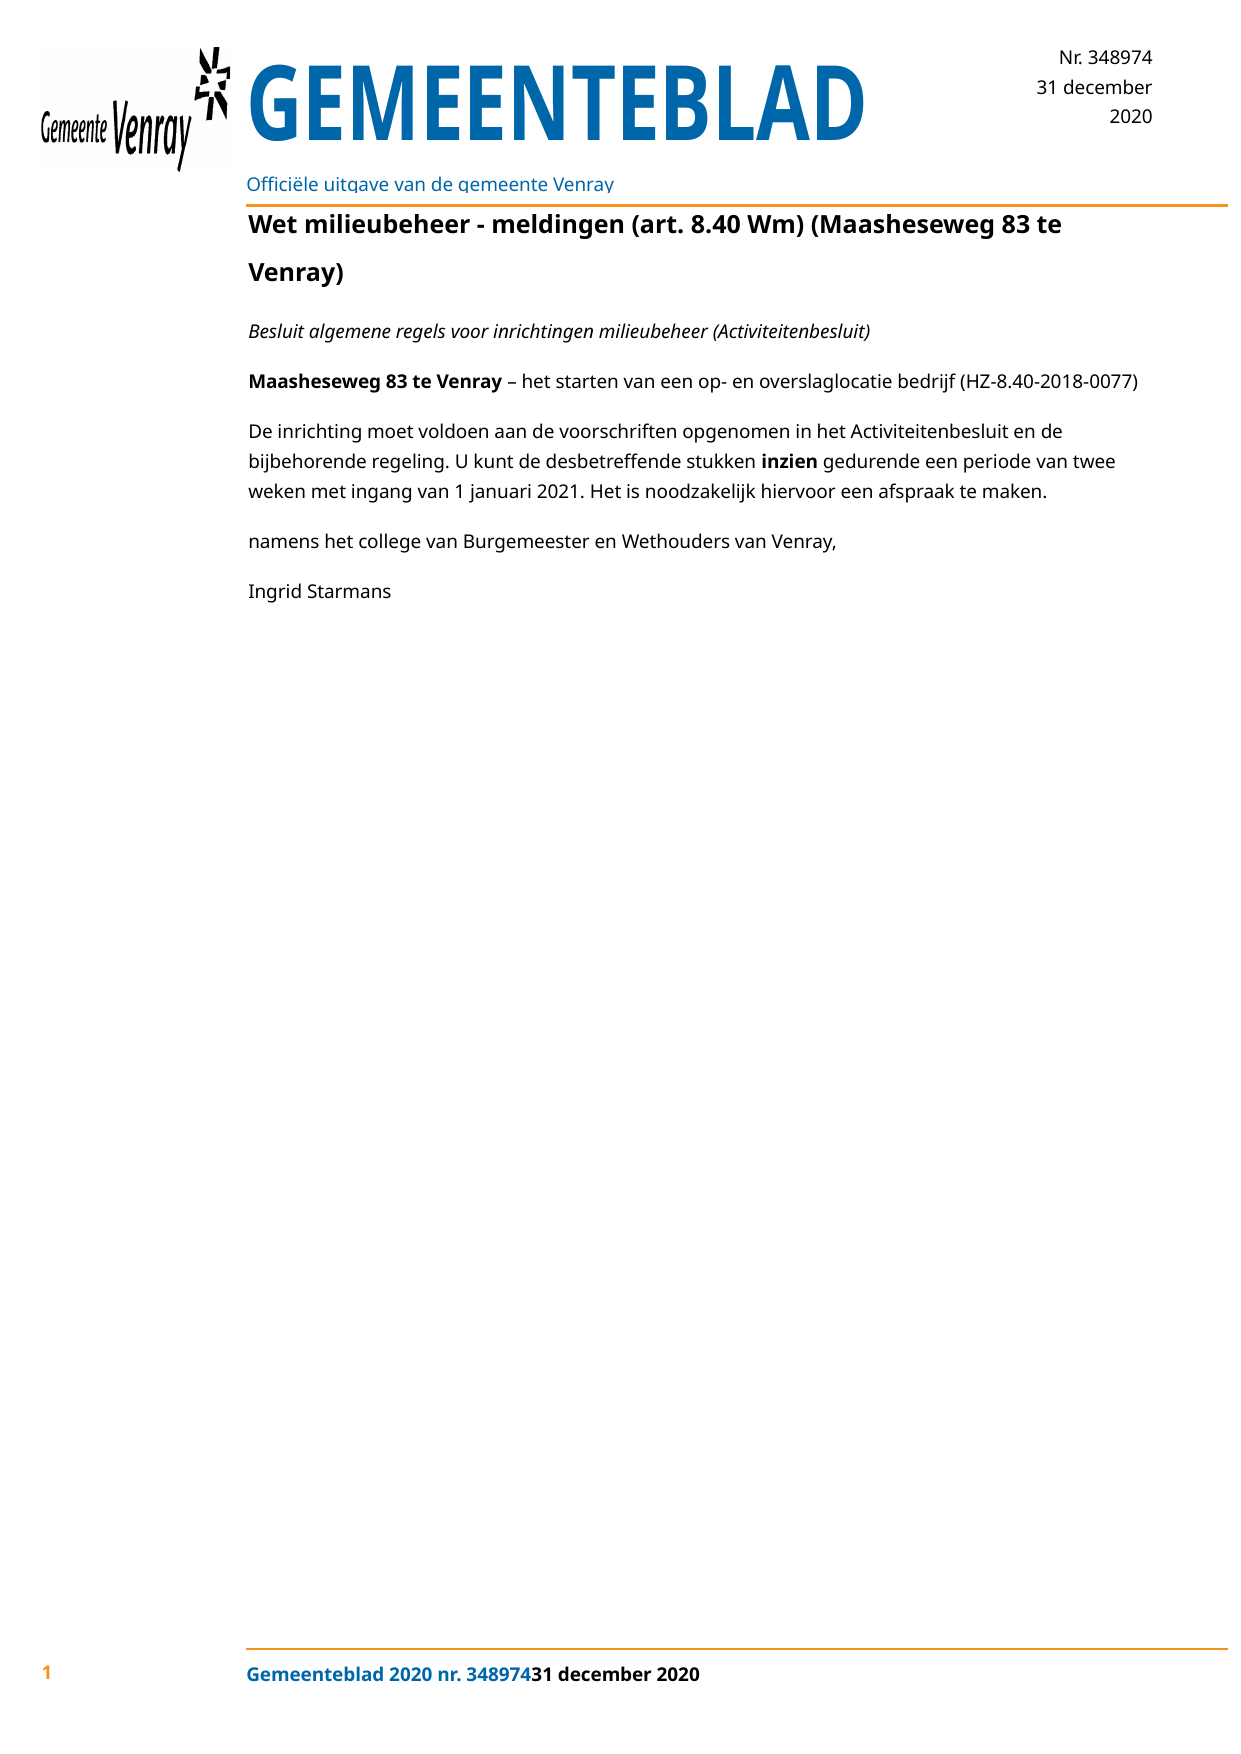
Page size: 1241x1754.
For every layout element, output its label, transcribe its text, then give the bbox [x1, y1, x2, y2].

text De inrichting moet voldoen aan de voorschriften opgenomen in het Activiteitenbesluit en de bijbehorende regeling. U kunt de desbetreffende stukken inzien gedurende een periode van twee weken met ingang van 1 januari 2021. Het is noodzakelijk hiervoor een afspraak te maken. [248, 419, 1152, 504]
text Besluit algemene regels voor inrichtingen milieubeheer (Activiteitenbesluit) [248, 318, 1152, 344]
text namens het college van Burgemeester en Wethouders van Venray, [248, 528, 1152, 554]
text Maasheseweg 83 te Venray – het starten van een op- en overslaglocatie bedrijf (HZ-8.40-2018-0077) [248, 368, 1152, 394]
text Wet milieubeheer - meldingen (art. 8.40 Wm) (Maasheseweg 83 te Venray) [248, 207, 1152, 288]
picture [41, 47, 231, 172]
text Ingrid Starmans [248, 579, 1152, 604]
